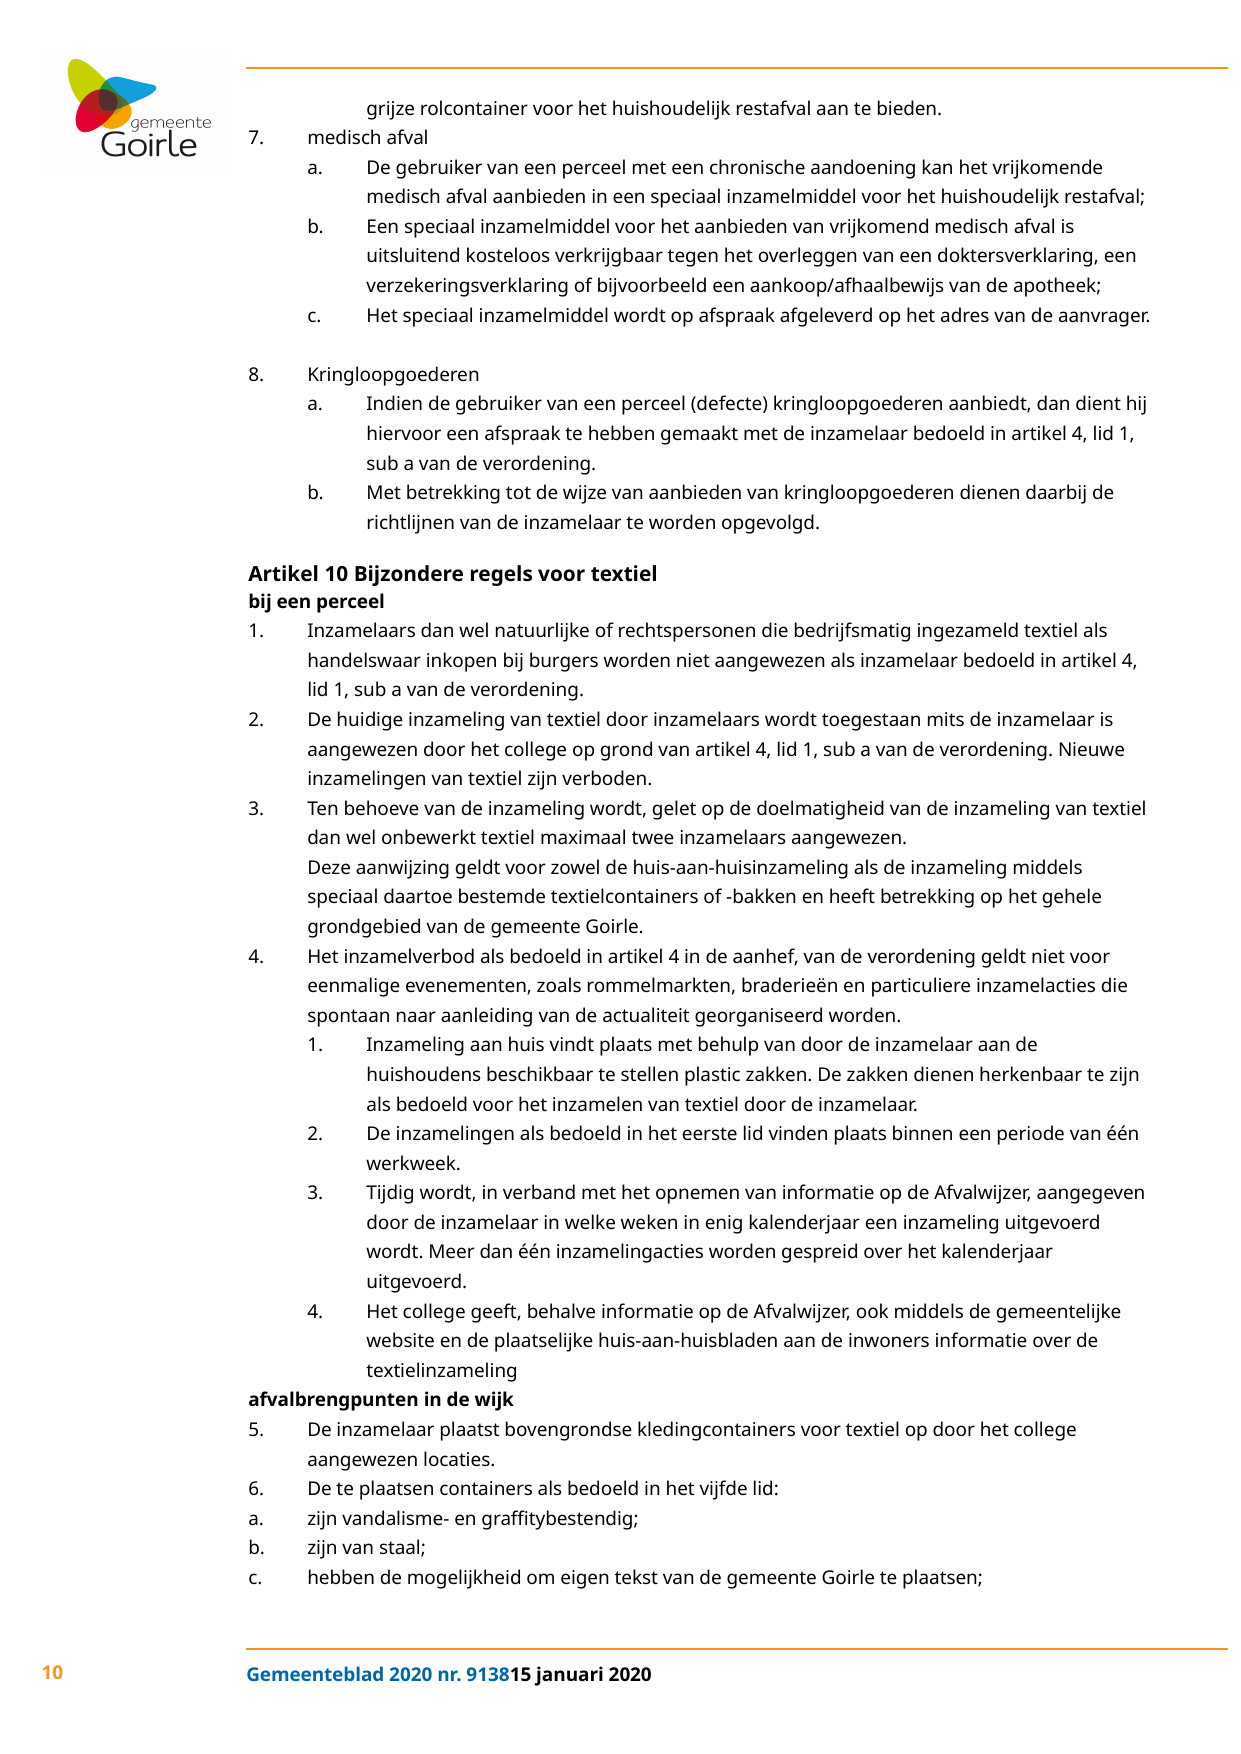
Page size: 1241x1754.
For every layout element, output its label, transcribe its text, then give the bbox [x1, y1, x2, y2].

list De inzamelingen als bedoeld in het eerste lid vinden plaats binnen een periode van één werkweek. [307, 1120, 1152, 1176]
list Indien de gebruiker van een perceel (defecte) kringloopgoederen aanbiedt, dan dient hij hiervoor een afspraak te hebben gemaakt met de inzamelaar bedoeld in artikel 4, lid 1, sub a van de verordening. [307, 391, 1152, 476]
list Kringloopgoederen [248, 361, 1152, 387]
list zijn van staal; [248, 1534, 1152, 1560]
text bij een perceel [248, 588, 1152, 613]
list Het speciaal inzamelmiddel wordt op afspraak afgeleverd op het adres van de aanvrager. [307, 302, 1152, 357]
list De huidige inzameling van textiel door inzamelaars wordt toegestaan mits de inzamelaar is aangewezen door het college op grond van artikel 4, lid 1, sub a van de verordening. Nieuwe inzamelingen van textiel zijn verboden. [248, 706, 1152, 791]
list Tijdig wordt, in verband met het opnemen van informatie op de Afvalwijzer, aangegeven door de inzamelaar in welke weken in enig kalenderjaar een inzameling uitgevoerd wordt. Meer dan één inzamelingacties worden gespreid over het kalenderjaar uitgevoerd. [307, 1179, 1152, 1294]
list Een speciaal inzamelmiddel voor het aanbieden van vrijkomend medisch afval is uitsluitend kosteloos verkrijgbaar tegen het overleggen van een doktersverklaring, een verzekeringsverklaring of bijvoorbeeld een aankoop/afhaalbewijs van de apotheek; [307, 213, 1152, 298]
list Inzamelaars dan wel natuurlijke of rechtspersonen die bedrijfsmatig ingezameld textiel als handelswaar inkopen bij burgers worden niet aangewezen als inzamelaar bedoeld in artikel 4, lid 1, sub a van de verordening. [248, 617, 1152, 702]
list Deze aanwijzing geldt voor zowel de huis-aan-huisinzameling als de inzameling middels speciaal daartoe bestemde textielcontainers of -bakken en heeft betrekking op het gehele grondgebied van de gemeente Goirle. [248, 854, 1152, 939]
list hebben de mogelijkheid om eigen tekst van de gemeente Goirle te plaatsen; [248, 1564, 1152, 1590]
list Het college geeft, behalve informatie op de Afvalwijzer, ook middels de gemeentelijke website en de plaatselijke huis-aan-huisbladen aan de inwoners informatie over de textielinzameling [307, 1298, 1152, 1383]
list Ten behoeve van de inzameling wordt, gelet op de doelmatigheid van de inzameling van textiel dan wel onbewerkt textiel maximaal twee inzamelaars aangewezen. [248, 795, 1152, 850]
picture [41, 47, 231, 172]
list Met betrekking tot de wijze van aanbieden van kringloopgoederen dienen daarbij de richtlijnen van de inzamelaar te worden opgevolgd. [307, 479, 1152, 535]
list De inzamelaar plaatst bovengrondse kledingcontainers voor textiel op door het college aangewezen locaties. [248, 1416, 1152, 1471]
list De te plaatsen containers als bedoeld in het vijfde lid: [248, 1475, 1152, 1501]
list zijn vandalisme- en graffitybestendig; [248, 1505, 1152, 1531]
list De gebruiker van een perceel met een chronische aandoening kan het vrijkomende medisch afval aanbieden in een speciaal inzamelmiddel voor het huishoudelijk restafval; [307, 154, 1152, 209]
list medisch afval [248, 124, 1152, 150]
text Artikel 10 Bijzondere regels voor textiel [248, 559, 1152, 588]
list Het inzamelverbod als bedoeld in artikel 4 in de aanhef, van de verordening geldt niet voor eenmalige evenementen, zoals rommelmarkten, braderieën en particuliere inzamelacties die spontaan naar aanleiding van de actualiteit georganiseerd worden. [248, 943, 1152, 1028]
list Inzameling aan huis vindt plaats met behulp van door de inzamelaar aan de huishoudens beschikbaar te stellen plastic zakken. De zakken dienen herkenbaar te zijn als bedoeld voor het inzamelen van textiel door de inzamelaar. [307, 1032, 1152, 1116]
list grijze rolcontainer voor het huishoudelijk restafval aan te bieden. [307, 95, 1152, 121]
text afvalbrengpunten in de wijk [248, 1387, 1152, 1412]
